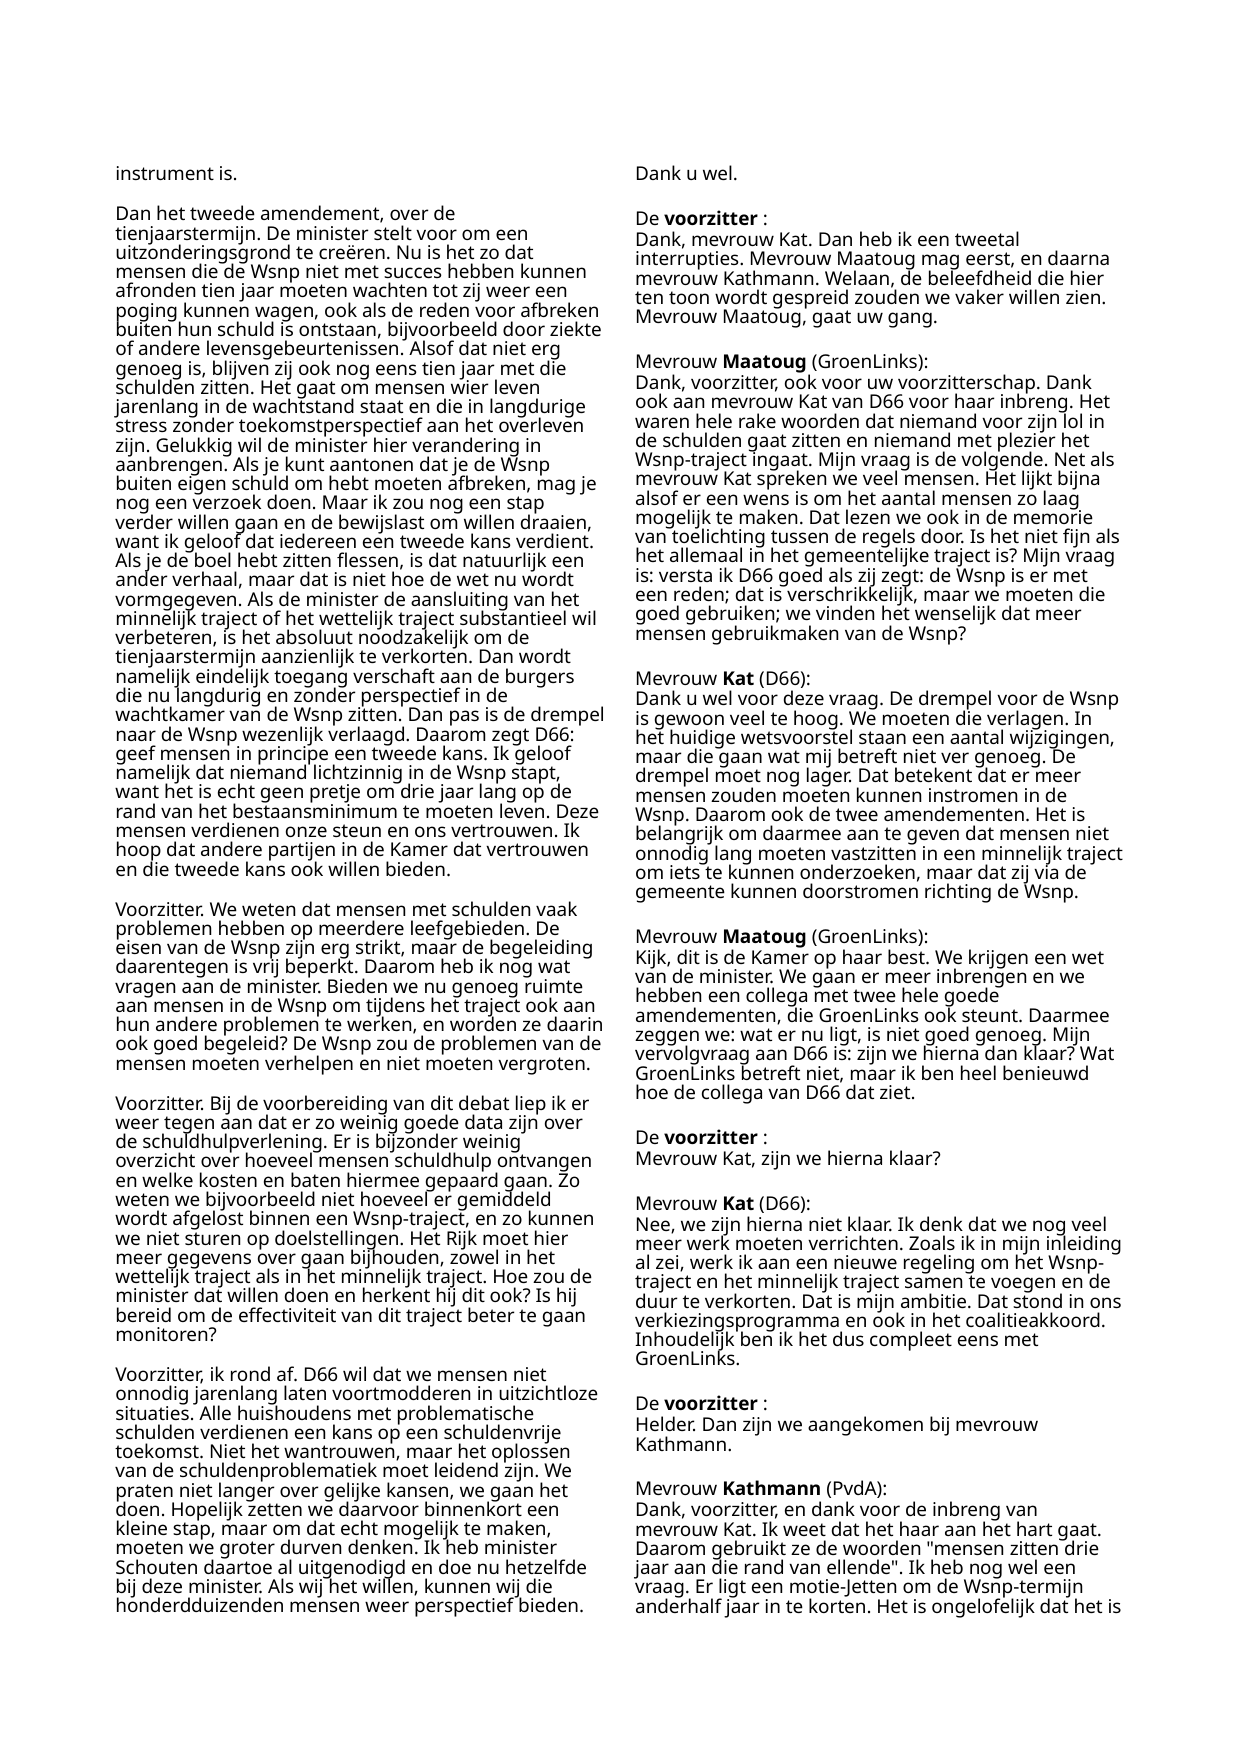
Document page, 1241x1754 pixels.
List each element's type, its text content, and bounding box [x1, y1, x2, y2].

text Helder. Dan zijn we aangekomen bij mevrouw Kathmann. [635, 1416, 1125, 1455]
text Voorzitter. We weten dat mensen met schulden vaak problemen hebben op meerdere leefgebieden. De eisen van de Wsnp zijn erg strikt, maar de begeleiding daarentegen is vrij beperkt. Daarom heb ik nog wat vragen aan de minister. Bieden we nu genoeg ruimte aan mensen in de Wsnp om tijdens het traject ook aan hun andere problemen te werken, en worden ze daarin ook goed begeleid? De Wsnp zou de problemen van de mensen moeten verhelpen en niet moeten vergroten. [115, 901, 605, 1074]
text Mevrouw Kathmann (PvdA): [635, 1476, 1125, 1501]
text Mevrouw Maatoug (GroenLinks): [635, 348, 1125, 374]
text Mevrouw Kat (D66): [635, 665, 1125, 690]
text Kijk, dit is de Kamer op haar best. We krijgen een wet van de minister. We gaan er meer inbrengen en we hebben een collega met twee hele goede amendementen, die GroenLinks ook steunt. Daarmee zeggen we: wat er nu ligt, is niet goed genoeg. Mijn vervolgvraag aan D66 is: zijn we hierna dan klaar? Wat GroenLinks betreft niet, maar ik ben heel benieuwd hoe de collega van D66 dat ziet. [635, 949, 1125, 1103]
text Dank, mevrouw Kat. Dan heb ik een tweetal interrupties. Mevrouw Maatoug mag eerst, en daarna mevrouw Kathmann. Welaan, de beleefdheid die hier ten toon wordt gespreid zouden we vaker willen zien. Mevrouw Maatoug, gaat uw gang. [635, 231, 1125, 327]
text Dank u wel. [635, 165, 1125, 184]
text Mevrouw Maatoug (GroenLinks): [635, 923, 1125, 949]
text De voorzitter : [635, 205, 1125, 231]
text Voorzitter. Bij de voorbereiding van dit debat liep ik er weer tegen aan dat er zo weinig goede data zijn over de schuldhulpverlening. Er is bijzonder weinig overzicht over hoeveel mensen schuldhulp ontvangen en welke kosten en baten hiermee gepaard gaan. Zo weten we bijvoorbeeld niet hoeveel er gemiddeld wordt afgelost binnen een Wsnp-traject, en zo kunnen we niet sturen op doelstellingen. Het Rijk moet hier meer gegevens over gaan bijhouden, zowel in het wettelijk traject als in het minnelijk traject. Hoe zou de minister dat willen doen en herkent hij dit ook? Is hij bereid om de effectiviteit van dit traject beter te gaan monitoren? [115, 1095, 605, 1345]
text Dank, voorzitter, en dank voor de inbreng van mevrouw Kat. Ik weet dat het haar aan het hart gaat. Daarom gebruikt ze de woorden "mensen zitten drie jaar aan die rand van ellende". Ik heb nog wel een vraag. Er ligt een motie-Jetten om de Wsnp-termijn anderhalf jaar in te korten. Het is ongelofelijk dat het is [635, 1501, 1125, 1617]
text instrument is. [115, 165, 605, 184]
text Mevrouw Kat, zijn we hierna klaar? [635, 1150, 1125, 1169]
text Voorzitter, ik rond af. D66 wil dat we mensen niet onnodig jarenlang laten voortmodderen in uitzichtloze situaties. Alle huishoudens met problematische schulden verdienen een kans op een schuldenvrije toekomst. Niet het wantrouwen, maar het oplossen van de schuldenproblematiek moet leidend zijn. We praten niet langer over gelijke kansen, we gaan het doen. Hopelijk zetten we daarvoor binnenkort een kleine stap, maar om dat echt mogelijk te maken, moeten we groter durven denken. Ik heb minister Schouten daartoe al uitgenodigd en doe nu hetzelfde bij deze minister. Als wij het willen, kunnen wij die honderdduizenden mensen weer perspectief bieden. [115, 1366, 605, 1616]
text Dank u wel voor deze vraag. De drempel voor de Wsnp is gewoon veel te hoog. We moeten die verlagen. In het huidige wetsvoorstel staan een aantal wijzigingen, maar die gaan wat mij betreft niet ver genoeg. De drempel moet nog lager. Dat betekent dat er meer mensen zouden moeten kunnen instromen in de Wsnp. Daarom ook de twee amendementen. Het is belangrijk om daarmee aan te geven dat mensen niet onnodig lang moeten vastzitten in een minnelijk traject om iets te kunnen onderzoeken, maar dat zij via de gemeente kunnen doorstromen richting de Wsnp. [635, 690, 1125, 902]
text De voorzitter : [635, 1391, 1125, 1416]
text Dan het tweede amendement, over de tienjaarstermijn. De minister stelt voor om een uitzonderingsgrond te creëren. Nu is het zo dat mensen die de Wsnp niet met succes hebben kunnen afronden tien jaar moeten wachten tot zij weer een poging kunnen wagen, ook als de reden voor afbreken buiten hun schuld is ontstaan, bijvoorbeeld door ziekte of andere levensgebeurtenissen. Alsof dat niet erg genoeg is, blijven zij ook nog eens tien jaar met die schulden zitten. Het gaat om mensen wier leven jarenlang in de wachtstand staat en die in langdurige stress zonder toekomstperspectief aan het overleven zijn. Gelukkig wil de minister hier verandering in aanbrengen. Als je kunt aantonen dat je de Wsnp buiten eigen schuld om hebt moeten afbreken, mag je nog een verzoek doen. Maar ik zou nog een stap verder willen gaan en de bewijslast om willen draaien, want ik geloof dat iedereen een tweede kans verdient. Als je de boel hebt zitten flessen, is dat natuurlijk een ander verhaal, maar dat is niet hoe de wet nu wordt vormgegeven. Als de minister de aansluiting van het minnelijk traject of het wettelijk traject substantieel wil verbeteren, is het absoluut noodzakelijk om de tienjaarstermijn aanzienlijk te verkorten. Dan wordt namelijk eindelijk toegang verschaft aan de burgers die nu langdurig en zonder perspectief in de wachtkamer van de Wsnp zitten. Dan pas is de drempel naar de Wsnp wezenlijk verlaagd. Daarom zegt D66: geef mensen in principe een tweede kans. Ik geloof namelijk dat niemand lichtzinnig in de Wsnp stapt, want het is echt geen pretje om drie jaar lang op de rand van het bestaansminimum te moeten leven. Deze mensen verdienen onze steun en ons vertrouwen. Ik hoop dat andere partijen in de Kamer dat vertrouwen en die tweede kans ook willen bieden. [115, 205, 605, 880]
text Nee, we zijn hierna niet klaar. Ik denk dat we nog veel meer werk moeten verrichten. Zoals ik in mijn inleiding al zei, werk ik aan een nieuwe regeling om het Wsnp-traject en het minnelijk traject samen te voegen en de duur te verkorten. Dat is mijn ambitie. Dat stond in ons verkiezingsprogramma en ook in het coalitieakkoord. Inhoudelijk ben ik het dus compleet eens met GroenLinks. [635, 1216, 1125, 1370]
text De voorzitter : [635, 1124, 1125, 1150]
text Dank, voorzitter, ook voor uw voorzitterschap. Dank ook aan mevrouw Kat van D66 voor haar inbreng. Het waren hele rake woorden dat niemand voor zijn lol in de schulden gaat zitten en niemand met plezier het Wsnp-traject ingaat. Mijn vraag is de volgende. Net als mevrouw Kat spreken we veel mensen. Het lijkt bijna alsof er een wens is om het aantal mensen zo laag mogelijk te maken. Dat lezen we ook in de memorie van toelichting tussen de regels door. Is het niet fijn als het allemaal in het gemeentelijke traject is? Mijn vraag is: versta ik D66 goed als zij zegt: de Wsnp is er met een reden; dat is verschrikkelijk, maar we moeten die goed gebruiken; we vinden het wenselijk dat meer mensen gebruikmaken van de Wsnp? [635, 374, 1125, 644]
text Mevrouw Kat (D66): [635, 1190, 1125, 1216]
